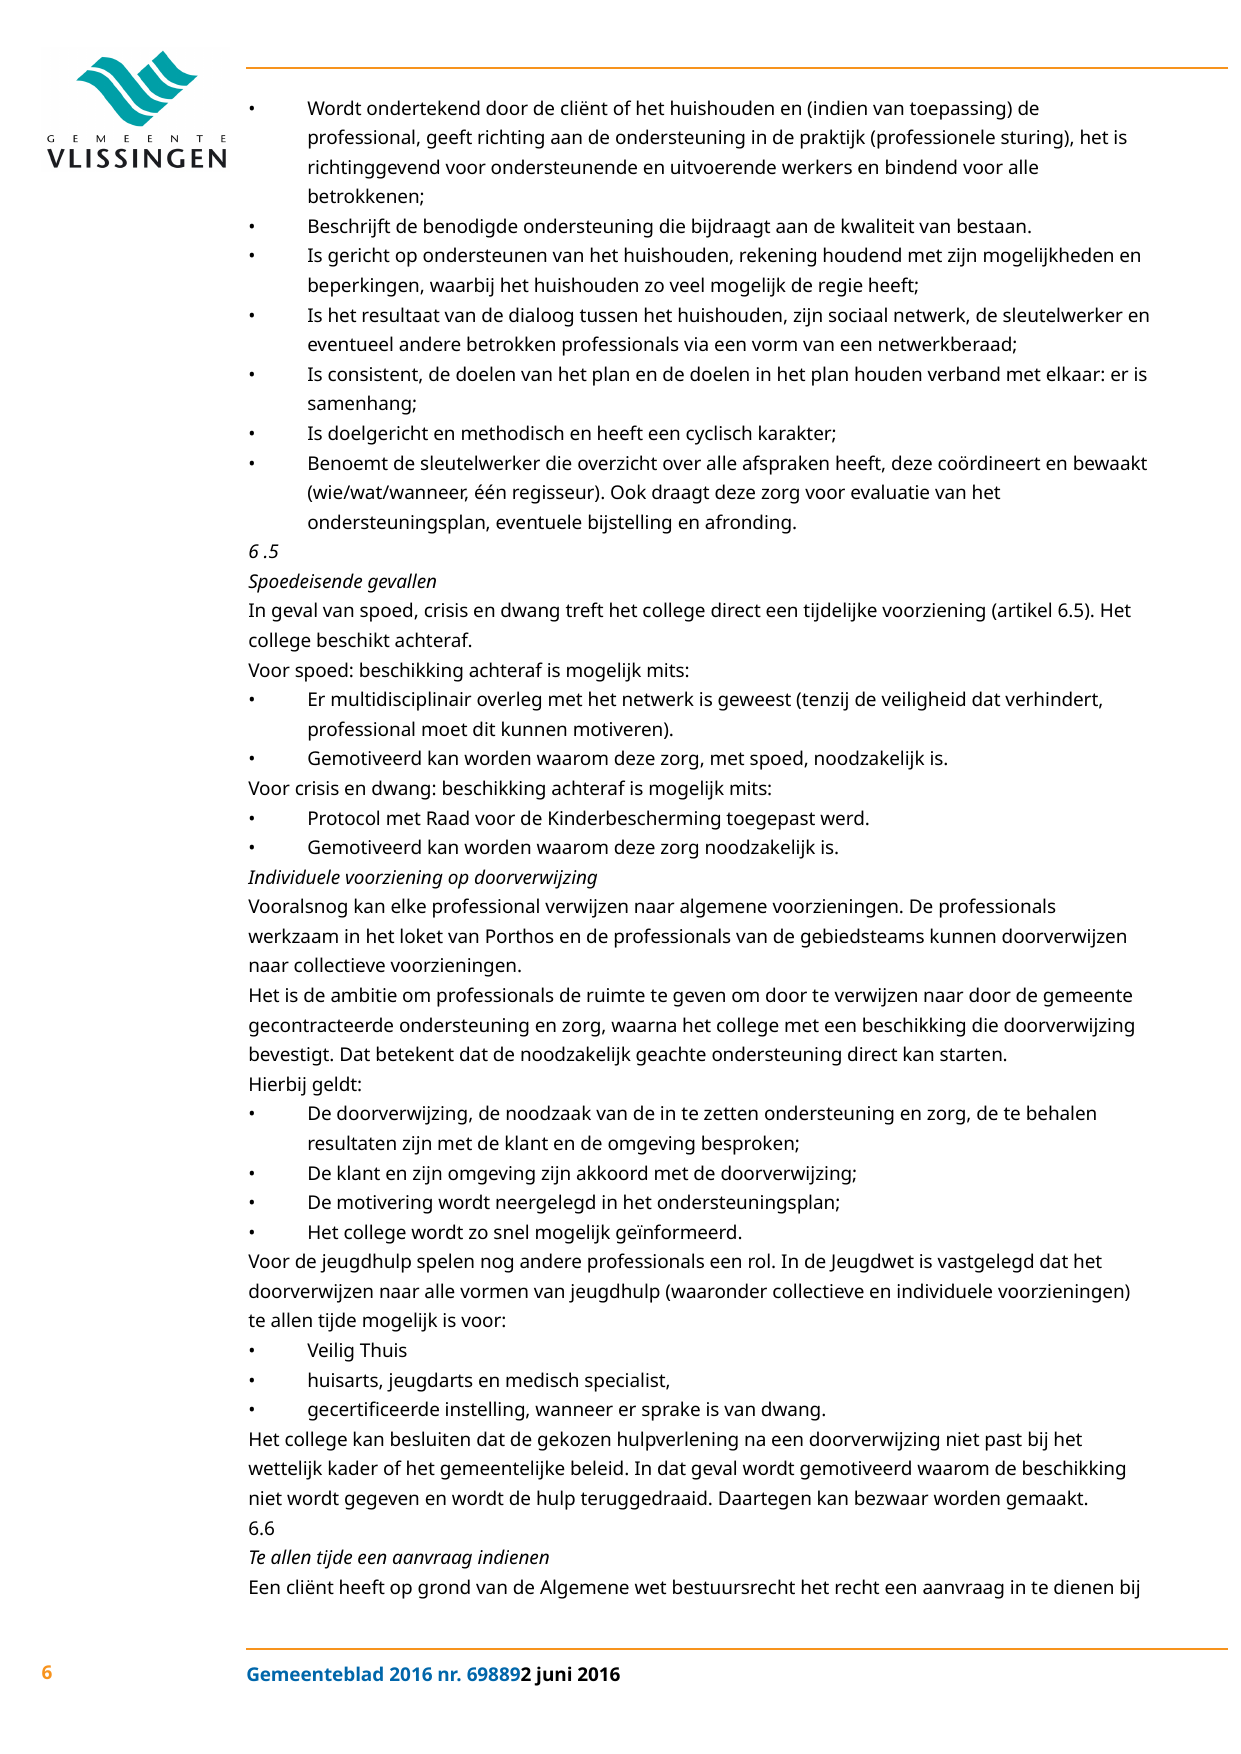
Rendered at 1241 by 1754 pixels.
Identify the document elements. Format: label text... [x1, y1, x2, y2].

text Voor crisis en dwang: beschikking achteraf is mogelijk mits: [248, 775, 1152, 801]
text Individuele voorziening op doorverwijzing [248, 864, 1152, 890]
list Is consistent, de doelen van het plan en de doelen in het plan houden verband met elkaar: er is samenhang; [248, 361, 1152, 416]
list Is doelgericht en methodisch en heeft een cyclisch karakter; [248, 420, 1152, 446]
list Er multidisciplinair overleg met het netwerk is geweest (tenzij de veiligheid dat verhindert, professional moet dit kunnen motiveren). [248, 686, 1152, 742]
list huisarts, jeugdarts en medisch specialist, [248, 1367, 1152, 1393]
text Spoedeisende gevallen [248, 568, 1152, 594]
text 6 .5 [248, 538, 1152, 564]
list Gemotiveerd kan worden waarom deze zorg, met spoed, noodzakelijk is. [248, 746, 1152, 771]
list Is het resultaat van de dialoog tussen het huishouden, zijn sociaal netwerk, de sleutelwerker en eventueel andere betrokken professionals via een vorm van een netwerkberaad; [248, 302, 1152, 357]
list Benoemt de sleutelwerker die overzicht over alle afspraken heeft, deze coördineert en bewaakt (wie/wat/wanneer, één regisseur). Ook draagt deze zorg voor evaluatie van het ondersteuningsplan, eventuele bijstelling en afronding. [248, 450, 1152, 535]
text Het is de ambitie om professionals de ruimte te geven om door te verwijzen naar door de gemeente gecontracteerde ondersteuning en zorg, waarna het college met een beschikking die doorverwijzing bevestigt. Dat betekent dat de noodzakelijk geachte ondersteuning direct kan starten. [248, 982, 1152, 1067]
text Vooralsnog kan elke professional verwijzen naar algemene voorzieningen. De professionals werkzaam in het loket van Porthos en de professionals van de gebiedsteams kunnen doorverwijzen naar collectieve voorzieningen. [248, 893, 1152, 978]
list De motivering wordt neergelegd in het ondersteuningsplan; [248, 1189, 1152, 1215]
list Het college wordt zo snel mogelijk geïnformeerd. [248, 1219, 1152, 1245]
text Het college kan besluiten dat de gekozen hulpverlening na een doorverwijzing niet past bij het wettelijk kader of het gemeentelijke beleid. In dat geval wordt gemotiveerd waarom de beschikking niet wordt gegeven en wordt de hulp teruggedraaid. Daartegen kan bezwaar worden gemaakt. [248, 1426, 1152, 1511]
list Wordt ondertekend door de cliënt of het huishouden en (indien van toepassing) de professional, geeft richting aan de ondersteuning in de praktijk (professionele sturing), het is richtinggevend voor ondersteunende en uitvoerende werkers en bindend voor alle betrokkenen; [248, 95, 1152, 209]
list Gemotiveerd kan worden waarom deze zorg noodzakelijk is. [248, 834, 1152, 860]
list Is gericht op ondersteunen van het huishouden, rekening houdend met zijn mogelijkheden en beperkingen, waarbij het huishouden zo veel mogelijk de regie heeft; [248, 243, 1152, 298]
text Te allen tijde een aanvraag indienen [248, 1544, 1152, 1570]
list De klant en zijn omgeving zijn akkoord met de doorverwijzing; [248, 1160, 1152, 1186]
text Hierbij geldt: [248, 1071, 1152, 1097]
list De doorverwijzing, de noodzaak van de in te zetten ondersteuning en zorg, de te behalen resultaten zijn met de klant en de omgeving besproken; [248, 1101, 1152, 1156]
list Beschrijft de benodigde ondersteuning die bijdraagt aan de kwaliteit van bestaan. [248, 213, 1152, 239]
text Voor de jeugdhulp spelen nog andere professionals een rol. In de Jeugdwet is vastgelegd dat het doorverwijzen naar alle vormen van jeugdhulp (waaronder collectieve en individuele voorzieningen) te allen tijde mogelijk is voor: [248, 1248, 1152, 1333]
list Protocol met Raad voor de Kinderbescherming toegepast werd. [248, 805, 1152, 831]
text Een cliënt heeft op grond van de Algemene wet bestuursrecht het recht een aanvraag in te dienen bij [248, 1574, 1152, 1600]
text 6.6 [248, 1515, 1152, 1541]
list gecertificeerde instelling, wanneer er sprake is van dwang. [248, 1396, 1152, 1422]
text Voor spoed: beschikking achteraf is mogelijk mits: [248, 657, 1152, 683]
picture [41, 47, 231, 172]
list Veilig Thuis [248, 1337, 1152, 1363]
text In geval van spoed, crisis en dwang treft het college direct een tijdelijke voorziening (artikel 6.5). Het college beschikt achteraf. [248, 598, 1152, 653]
